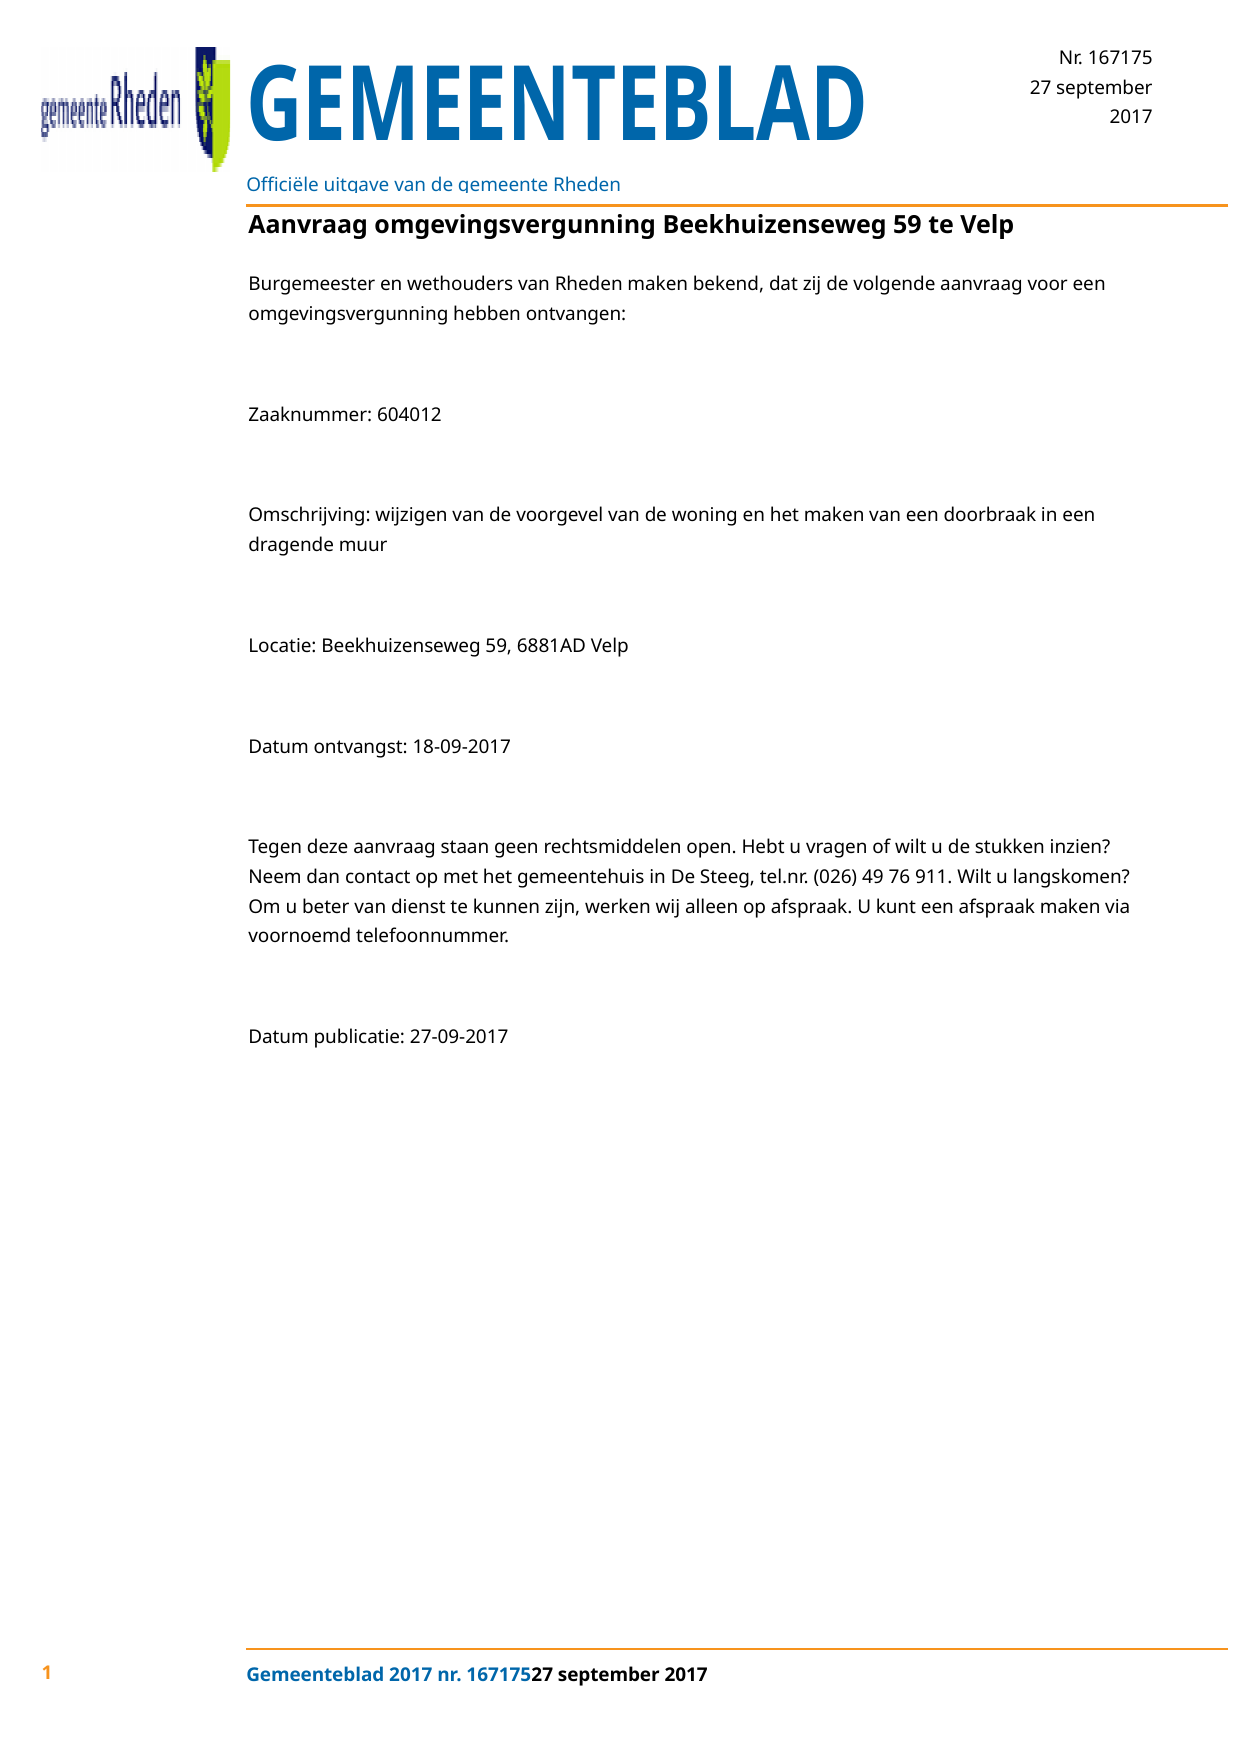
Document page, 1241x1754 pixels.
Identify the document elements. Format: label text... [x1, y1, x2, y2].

picture [41, 47, 231, 172]
text Tegen deze aanvraag staan geen rechtsmiddelen open. Hebt u vragen of wilt u de stukken inzien? Neem dan contact op met het gemeentehuis in De Steeg, tel.nr. (026) 49 76 911. Wilt u langskomen? Om u beter van dienst te kunnen zijn, werken wij alleen op afspraak. U kunt een afspraak maken via voornoemd telefoonnummer. [248, 834, 1152, 948]
text Omschrijving: wijzigen van de voorgevel van de woning en het maken van een doorbraak in een dragende muur [248, 502, 1152, 557]
text Zaaknummer: 604012 [248, 401, 1152, 426]
text Burgemeester en wethouders van Rheden maken bekend, dat zij de volgende aanvraag voor een omgevingsvergunning hebben ontvangen: [248, 270, 1152, 326]
text Aanvraag omgevingsvergunning Beekhuizenseweg 59 te Velp [248, 207, 1152, 241]
text Datum publicatie: 27-09-2017 [248, 1023, 1152, 1049]
text Datum ontvangst: 18-09-2017 [248, 733, 1152, 758]
text Locatie: Beekhuizenseweg 59, 6881AD Velp [248, 632, 1152, 658]
